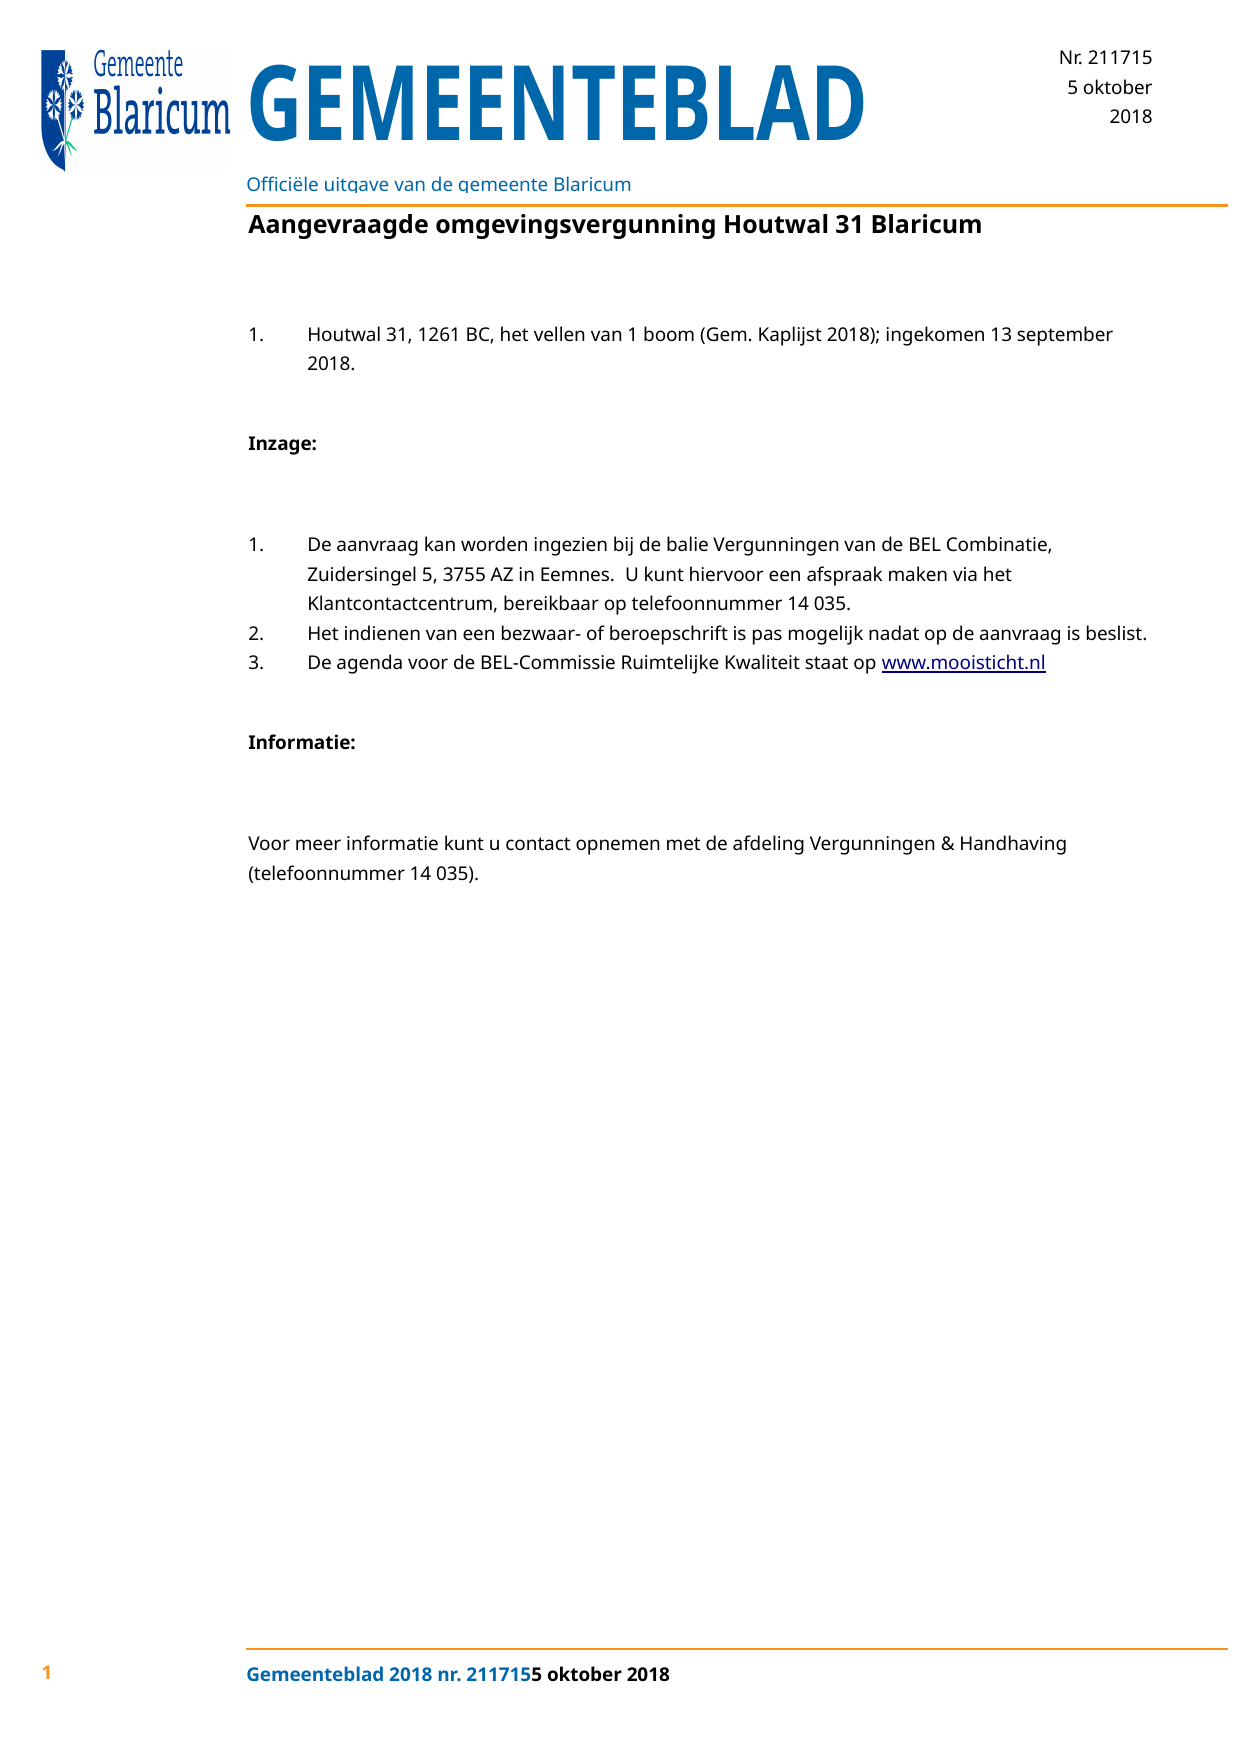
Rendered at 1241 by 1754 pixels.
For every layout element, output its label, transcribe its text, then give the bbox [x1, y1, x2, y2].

text Voor meer informatie kunt u contact opnemen met de afdeling Vergunningen & Handhaving (telefoonnummer 14 035). [248, 830, 1152, 886]
list Houtwal 31, 1261 BC, het vellen van 1 boom (Gem. Kaplijst 2018); ingekomen 13 september 2018. [248, 321, 1152, 376]
list Het indienen van een bezwaar- of beroepschrift is pas mogelijk nadat op de aanvraag is beslist. [248, 620, 1152, 646]
text Informatie: [248, 729, 1152, 755]
text Aangevraagde omgevingsvergunning Houtwal 31 Blaricum [248, 207, 1152, 241]
picture [41, 47, 231, 172]
list De agenda voor de BEL-Commissie Ruimtelijke Kwaliteit staat op www.mooisticht.nl [248, 649, 1152, 675]
text Inzage: [248, 430, 1152, 456]
list De aanvraag kan worden ingezien bij de balie Vergunningen van de BEL Combinatie, Zuidersingel 5, 3755 AZ in Eemnes. U kunt hiervoor een afspraak maken via het Klantcontactcentrum, bereikbaar op telefoonnummer 14 035. [248, 531, 1152, 616]
